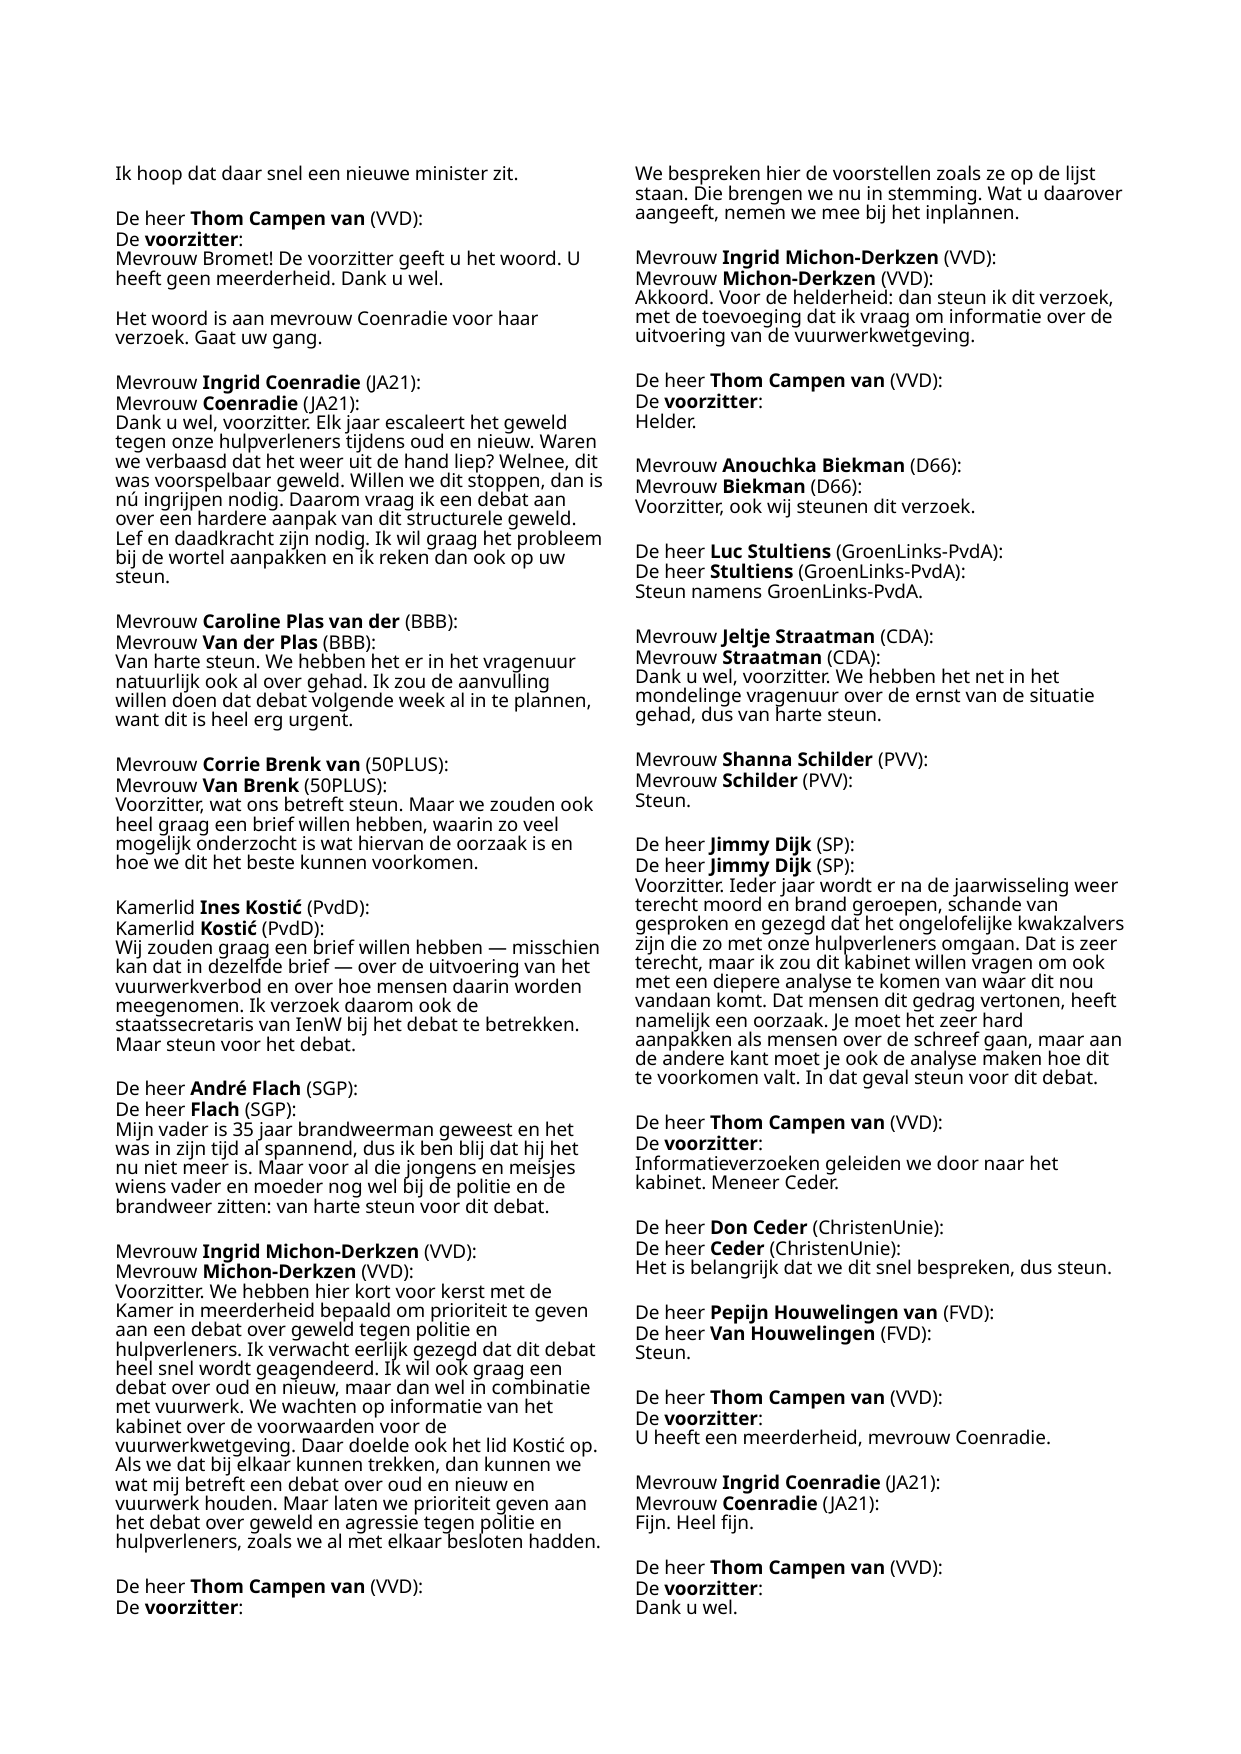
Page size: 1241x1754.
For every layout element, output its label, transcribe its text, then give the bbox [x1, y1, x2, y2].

text Mevrouw Straatman (CDA): [635, 649, 1125, 668]
text Mevrouw Shanna Schilder (PVV): [635, 747, 1125, 772]
text Mevrouw Van der Plas (BBB): [115, 634, 605, 653]
text Helder. [635, 413, 1125, 432]
text De heer Don Ceder (ChristenUnie): [635, 1214, 1125, 1239]
text Mevrouw Michon-Derkzen (VVD): [115, 1263, 605, 1283]
text Dank u wel. [635, 1599, 1125, 1618]
text De heer Thom Campen van (VVD): [115, 1573, 605, 1599]
text De voorzitter: [115, 231, 605, 250]
text De voorzitter: [115, 1599, 605, 1618]
text Mevrouw Ingrid Michon-Derkzen (VVD): [635, 244, 1125, 270]
text De heer Thom Campen van (VVD): [635, 368, 1125, 393]
text De heer Ceder (ChristenUnie): [635, 1239, 1125, 1259]
text Kamerlid Ines Kostić (PvdD): [115, 894, 605, 920]
text Steun namens GroenLinks-PvdA. [635, 583, 1125, 602]
text Dank u wel, voorzitter. We hebben het net in het mondelinge vragenuur over de ernst van de situatie gehad, dus van harte steun. [635, 668, 1125, 726]
text Het woord is aan mevrouw Coenradie voor haar verzoek. Gaat uw gang. [115, 310, 605, 348]
text Fijn. Heel fijn. [635, 1514, 1125, 1533]
text Mevrouw Corrie Brenk van (50PLUS): [115, 751, 605, 777]
text Kamerlid Kostić (PvdD): [115, 920, 605, 939]
text De heer André Flach (SGP): [115, 1076, 605, 1101]
text Mevrouw Caroline Plas van der (BBB): [115, 608, 605, 634]
text Het is belangrijk dat we dit snel bespreken, dus steun. [635, 1259, 1125, 1278]
text De heer Flach (SGP): [115, 1101, 605, 1121]
text Mevrouw Michon-Derkzen (VVD): [635, 270, 1125, 289]
text Steun. [635, 1344, 1125, 1363]
text Akkoord. Voor de helderheid: dan steun ik dit verzoek, met de toevoeging dat ik vraag om informatie over de uitvoering van de vuurwerkwetgeving. [635, 289, 1125, 347]
text Mevrouw Coenradie (JA21): [115, 395, 605, 414]
text De voorzitter: [635, 1410, 1125, 1429]
text De heer Van Houwelingen (FVD): [635, 1325, 1125, 1344]
text Mevrouw Ingrid Coenradie (JA21): [115, 369, 605, 395]
text De heer Thom Campen van (VVD): [115, 205, 605, 231]
text Mevrouw Van Brenk (50PLUS): [115, 777, 605, 796]
text De heer Stultiens (GroenLinks-PvdA): [635, 563, 1125, 583]
text Mevrouw Anouchka Biekman (D66): [635, 453, 1125, 478]
text Mevrouw Ingrid Coenradie (JA21): [635, 1469, 1125, 1495]
text Mevrouw Ingrid Michon-Derkzen (VVD): [115, 1238, 605, 1263]
text U heeft een meerderheid, mevrouw Coenradie. [635, 1429, 1125, 1448]
text De heer Thom Campen van (VVD): [635, 1384, 1125, 1410]
text De voorzitter: [635, 1580, 1125, 1599]
text Mijn vader is 35 jaar brandweerman geweest en het was in zijn tijd al spannend, dus ik ben blij dat hij het nu niet meer is. Maar voor al die jongens en meisjes wiens vader en moeder nog wel bij de politie en de brandweer zitten: van harte steun voor dit debat. [115, 1121, 605, 1217]
text Wij zouden graag een brief willen hebben — misschien kan dat in dezelfde brief — over de uitvoering van het vuurwerkverbod en over hoe mensen daarin worden meegenomen. Ik verzoek daarom ook de staatssecretaris van IenW bij het debat te betrekken. Maar steun voor het debat. [115, 939, 605, 1055]
text De heer Luc Stultiens (GroenLinks-PvdA): [635, 538, 1125, 563]
text De voorzitter: [635, 1135, 1125, 1154]
text De heer Thom Campen van (VVD): [635, 1554, 1125, 1580]
text De heer Thom Campen van (VVD): [635, 1109, 1125, 1135]
text Voorzitter, ook wij steunen dit verzoek. [635, 498, 1125, 517]
text De heer Jimmy Dijk (SP): [635, 832, 1125, 857]
text Dank u wel, voorzitter. Elk jaar escaleert het geweld tegen onze hulpverleners tijdens oud en nieuw. Waren we verbaasd dat het weer uit de hand liep? Welnee, dit was voorspelbaar geweld. Willen we dit stoppen, dan is nú ingrijpen nodig. Daarom vraag ik een debat aan over een hardere aanpak van dit structurele geweld. Lef en daadkracht zijn nodig. Ik wil graag het probleem bij de wortel aanpakken en ik reken dan ook op uw steun. [115, 414, 605, 587]
text Mevrouw Coenradie (JA21): [635, 1495, 1125, 1514]
text Ik hoop dat daar snel een nieuwe minister zit. [115, 165, 605, 184]
text De voorzitter: [635, 393, 1125, 413]
text Mevrouw Schilder (PVV): [635, 772, 1125, 792]
text Mevrouw Bromet! De voorzitter geeft u het woord. U heeft geen meerderheid. Dank u wel. [115, 250, 605, 289]
text Van harte steun. We hebben het er in het vragenuur natuurlijk ook al over gehad. Ik zou de aanvulling willen doen dat debat volgende week al in te plannen, want dit is heel erg urgent. [115, 653, 605, 730]
text De heer Pepijn Houwelingen van (FVD): [635, 1299, 1125, 1325]
text Informatieverzoeken geleiden we door naar het kabinet. Meneer Ceder. [635, 1154, 1125, 1193]
text We bespreken hier de voorstellen zoals ze op de lijst staan. Die brengen we nu in stemming. Wat u daarover aangeeft, nemen we mee bij het inplannen. [635, 165, 1125, 223]
text Voorzitter. We hebben hier kort voor kerst met de Kamer in meerderheid bepaald om prioriteit te geven aan een debat over geweld tegen politie en hulpverleners. Ik verwacht eerlijk gezegd dat dit debat heel snel wordt geagendeerd. Ik wil ook graag een debat over oud en nieuw, maar dan wel in combinatie met vuurwerk. We wachten op informatie van het kabinet over de voorwaarden voor de vuurwerkwetgeving. Daar doelde ook het lid Kostić op. Als we dat bij elkaar kunnen trekken, dan kunnen we wat mij betreft een debat over oud en nieuw en vuurwerk houden. Maar laten we prioriteit geven aan het debat over geweld en agressie tegen politie en hulpverleners, zoals we al met elkaar besloten hadden. [115, 1283, 605, 1553]
text Steun. [635, 792, 1125, 811]
text Mevrouw Jeltje Straatman (CDA): [635, 623, 1125, 649]
text Voorzitter, wat ons betreft steun. Maar we zouden ook heel graag een brief willen hebben, waarin zo veel mogelijk onderzocht is wat hiervan de oorzaak is en hoe we dit het beste kunnen voorkomen. [115, 796, 605, 873]
text Voorzitter. Ieder jaar wordt er na de jaarwisseling weer terecht moord en brand geroepen, schande van gesproken en gezegd dat het ongelofelijke kwakzalvers zijn die zo met onze hulpverleners omgaan. Dat is zeer terecht, maar ik zou dit kabinet willen vragen om ook met een diepere analyse te komen van waar dit nou vandaan komt. Dat mensen dit gedrag vertonen, heeft namelijk een oorzaak. Je moet het zeer hard aanpakken als mensen over de schreef gaan, maar aan de andere kant moet je ook de analyse maken hoe dit te voorkomen valt. In dat geval steun voor dit debat. [635, 877, 1125, 1089]
text De heer Jimmy Dijk (SP): [635, 857, 1125, 877]
text Mevrouw Biekman (D66): [635, 478, 1125, 498]
